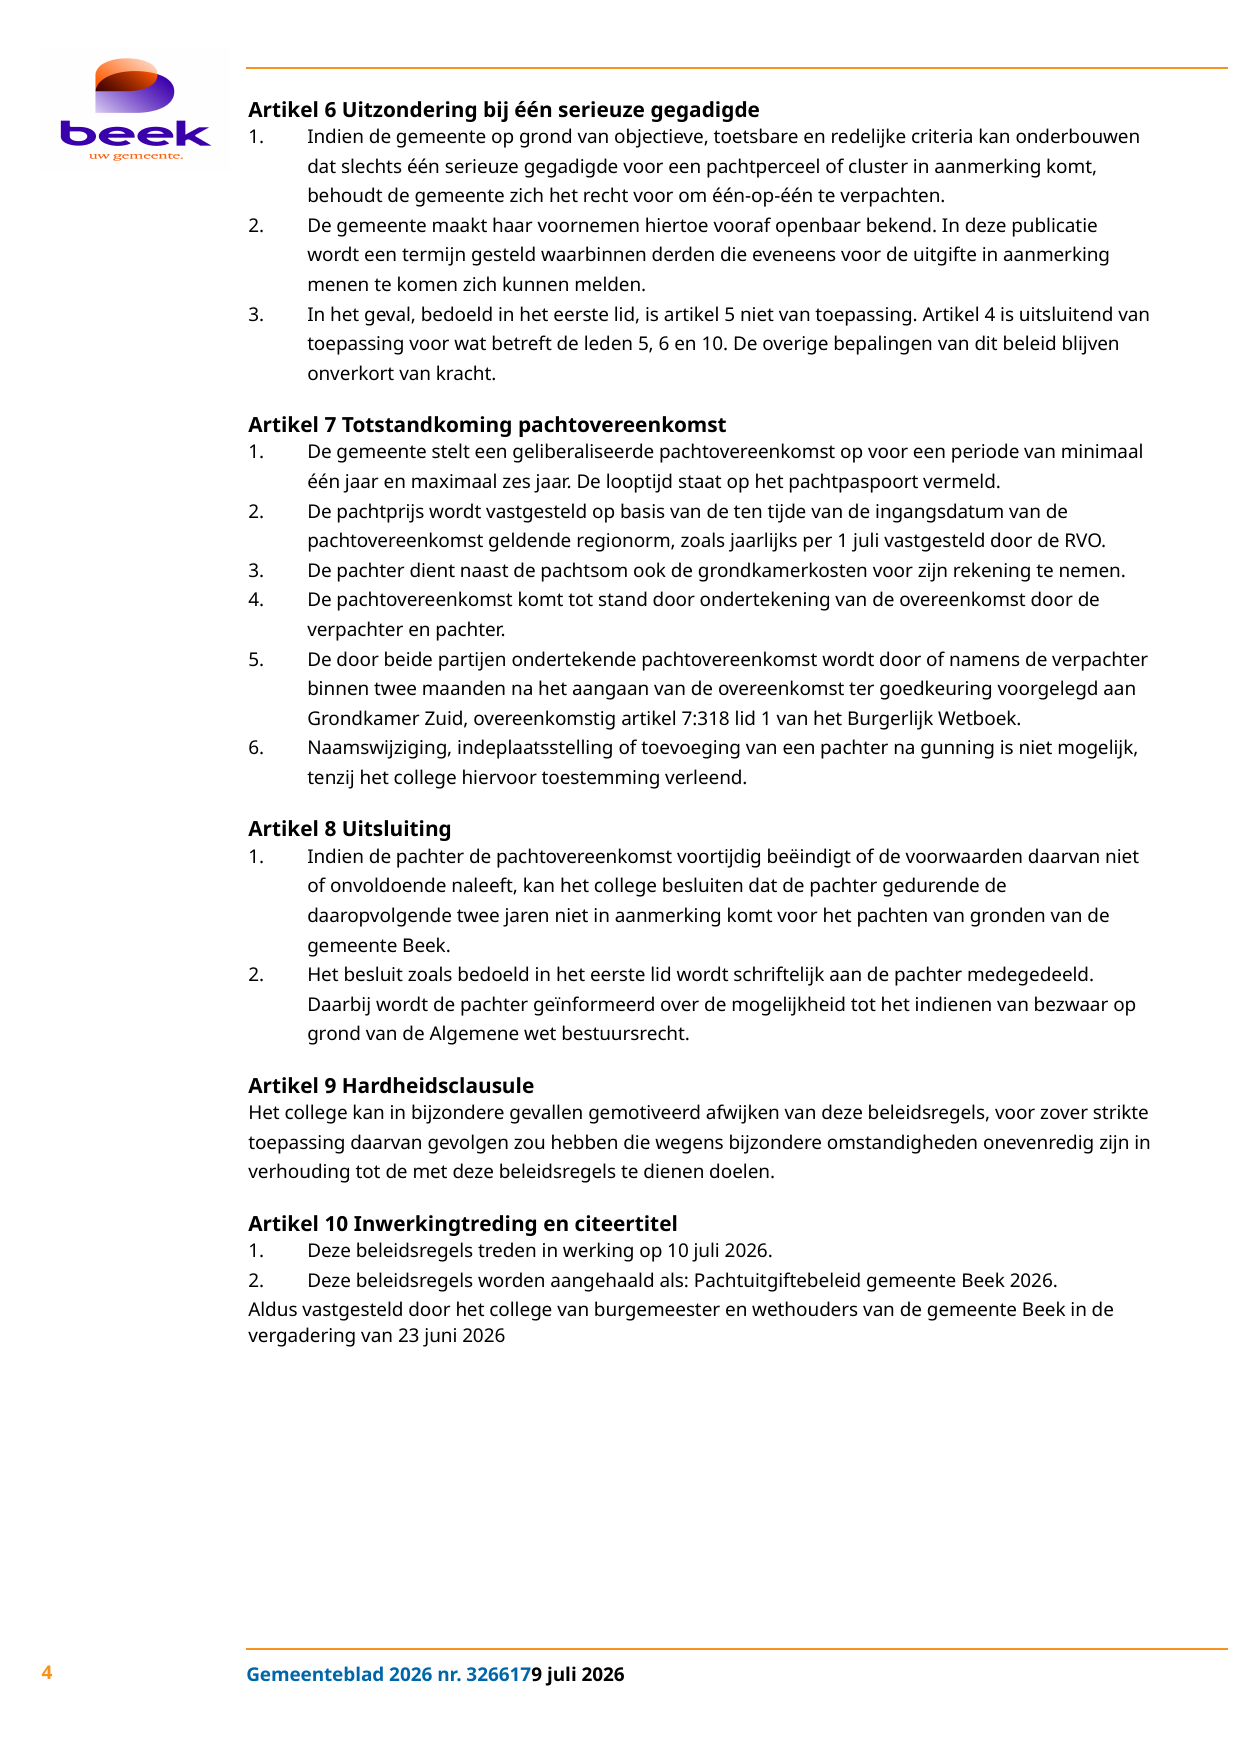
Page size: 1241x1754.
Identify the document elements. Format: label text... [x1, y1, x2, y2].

picture [41, 47, 231, 172]
list De pachtprijs wordt vastgesteld op basis van de ten tijde van de ingangsdatum van de pachtovereenkomst geldende regionorm, zoals jaarlijks per 1 juli vastgesteld door de RVO. [248, 498, 1152, 553]
list Naamswijziging, indeplaatsstelling of toevoeging van een pachter na gunning is niet mogelijk, tenzij het college hiervoor toestemming verleend. [248, 734, 1152, 790]
text Artikel 9 Hardheidsclausule [248, 1071, 1152, 1099]
text Aldus vastgesteld door het college van burgemeester en wethouders van de gemeente Beek in de vergadering van 23 juni 2026 [248, 1297, 1152, 1348]
list Deze beleidsregels worden aangehaald als: Pachtuitgiftebeleid gemeente Beek 2026. [248, 1267, 1152, 1293]
list De pachtovereenkomst komt tot stand door ondertekening van de overeenkomst door de verpachter en pachter. [248, 587, 1152, 642]
text Artikel 6 Uitzondering bij één serieuze gegadigde [248, 95, 1152, 123]
text Artikel 10 Inwerkingtreding en citeertitel [248, 1209, 1152, 1237]
list De pachter dient naast de pachtsom ook de grondkamerkosten voor zijn rekening te nemen. [248, 557, 1152, 583]
list Deze beleidsregels treden in werking op 10 juli 2026. [248, 1237, 1152, 1263]
text Artikel 7 Totstandkoming pachtovereenkomst [248, 410, 1152, 439]
list De gemeente maakt haar voornemen hiertoe vooraf openbaar bekend. In deze publicatie wordt een termijn gesteld waarbinnen derden die eveneens voor de uitgifte in aanmerking menen te komen zich kunnen melden. [248, 212, 1152, 297]
text Het college kan in bijzondere gevallen gemotiveerd afwijken van deze beleidsregels, voor zover strikte toepassing daarvan gevolgen zou hebben die wegens bijzondere omstandigheden onevenredig zijn in verhouding tot de met deze beleidsregels te dienen doelen. [248, 1099, 1152, 1184]
list De gemeente stelt een geliberaliseerde pachtovereenkomst op voor een periode van minimaal één jaar en maximaal zes jaar. De looptijd staat op het pachtpaspoort vermeld. [248, 439, 1152, 494]
list In het geval, bedoeld in het eerste lid, is artikel 5 niet van toepassing. Artikel 4 is uitsluitend van toepassing voor wat betreft de leden 5, 6 en 10. De overige bepalingen van dit beleid blijven onverkort van kracht. [248, 301, 1152, 386]
list Indien de gemeente op grond van objectieve, toetsbare en redelijke criteria kan onderbouwen dat slechts één serieuze gegadigde voor een pachtperceel of cluster in aanmerking komt, behoudt de gemeente zich het recht voor om één-op-één te verpachten. [248, 123, 1152, 208]
list Het besluit zoals bedoeld in het eerste lid wordt schriftelijk aan de pachter medegedeeld. Daarbij wordt de pachter geïnformeerd over de mogelijkheid tot het indienen van bezwaar op grond van de Algemene wet bestuursrecht. [248, 961, 1152, 1046]
text Artikel 8 Uitsluiting [248, 814, 1152, 843]
list De door beide partijen ondertekende pachtovereenkomst wordt door of namens de verpachter binnen twee maanden na het aangaan van de overeenkomst ter goedkeuring voorgelegd aan Grondkamer Zuid, overeenkomstig artikel 7:318 lid 1 van het Burgerlijk Wetboek. [248, 646, 1152, 731]
list Indien de pachter de pachtovereenkomst voortijdig beëindigt of de voorwaarden daarvan niet of onvoldoende naleeft, kan het college besluiten dat de pachter gedurende de daaropvolgende twee jaren niet in aanmerking komt voor het pachten van gronden van de gemeente Beek. [248, 843, 1152, 957]
